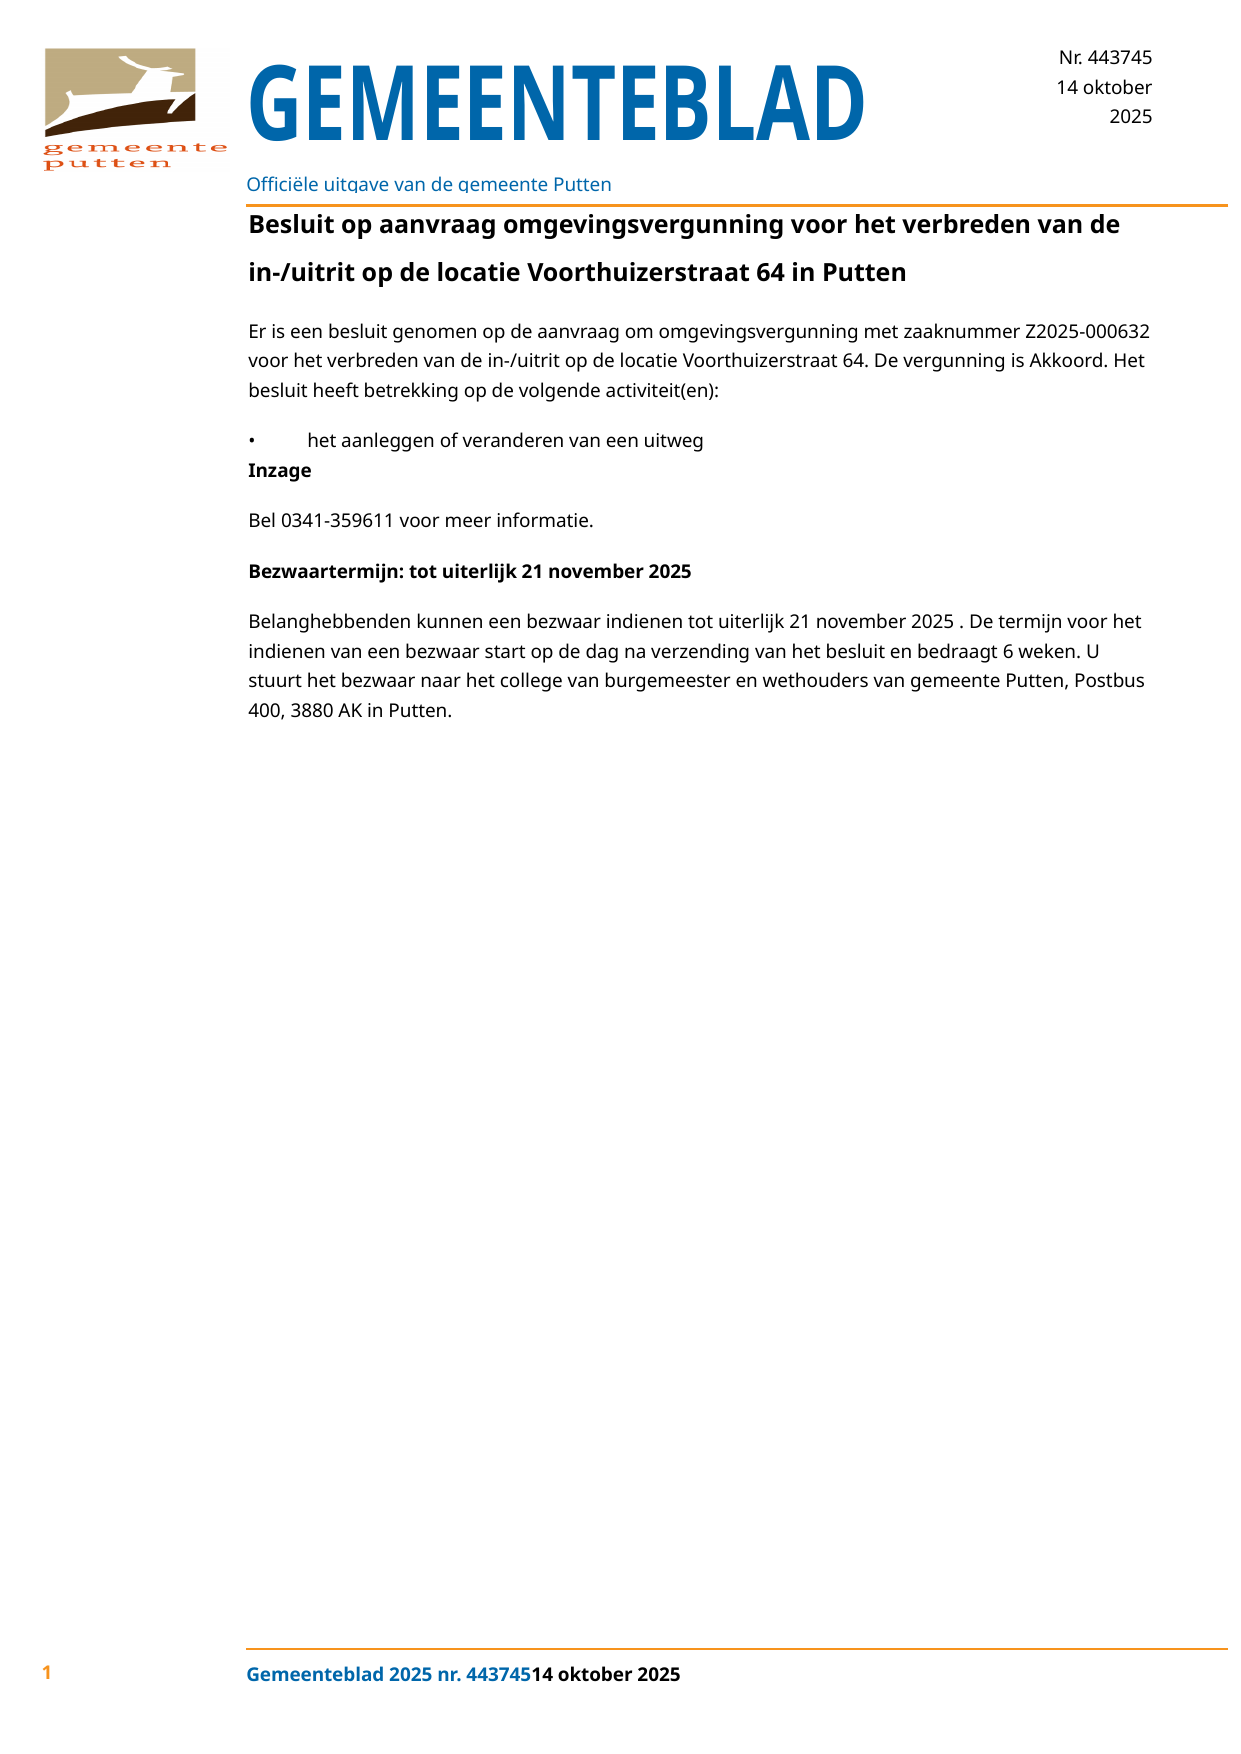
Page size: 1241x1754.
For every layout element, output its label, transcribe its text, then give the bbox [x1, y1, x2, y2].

picture [41, 47, 231, 172]
text Inzage [248, 457, 1152, 483]
text Bezwaartermijn: tot uiterlijk 21 november 2025 [248, 558, 1152, 584]
text Belanghebbenden kunnen een bezwaar indienen tot uiterlijk 21 november 2025 . De termijn voor het indienen van een bezwaar start op de dag na verzending van het besluit en bedraagt 6 weken. U stuurt het bezwaar naar het college van burgemeester en wethouders van gemeente Putten, Postbus 400, 3880 AK in Putten. [248, 608, 1152, 723]
text Besluit op aanvraag omgevingsvergunning voor het verbreden van de in-/uitrit op de locatie Voorthuizerstraat 64 in Putten [248, 207, 1152, 288]
text Bel 0341-359611 voor meer informatie. [248, 507, 1152, 533]
text Er is een besluit genomen op de aanvraag om omgevingsvergunning met zaaknummer Z2025-000632 voor het verbreden van de in-/uitrit op de locatie Voorthuizerstraat 64. De vergunning is Akkoord. Het besluit heeft betrekking op de volgende activiteit(en): [248, 318, 1152, 403]
list het aanleggen of veranderen van een uitweg [248, 427, 1152, 453]
